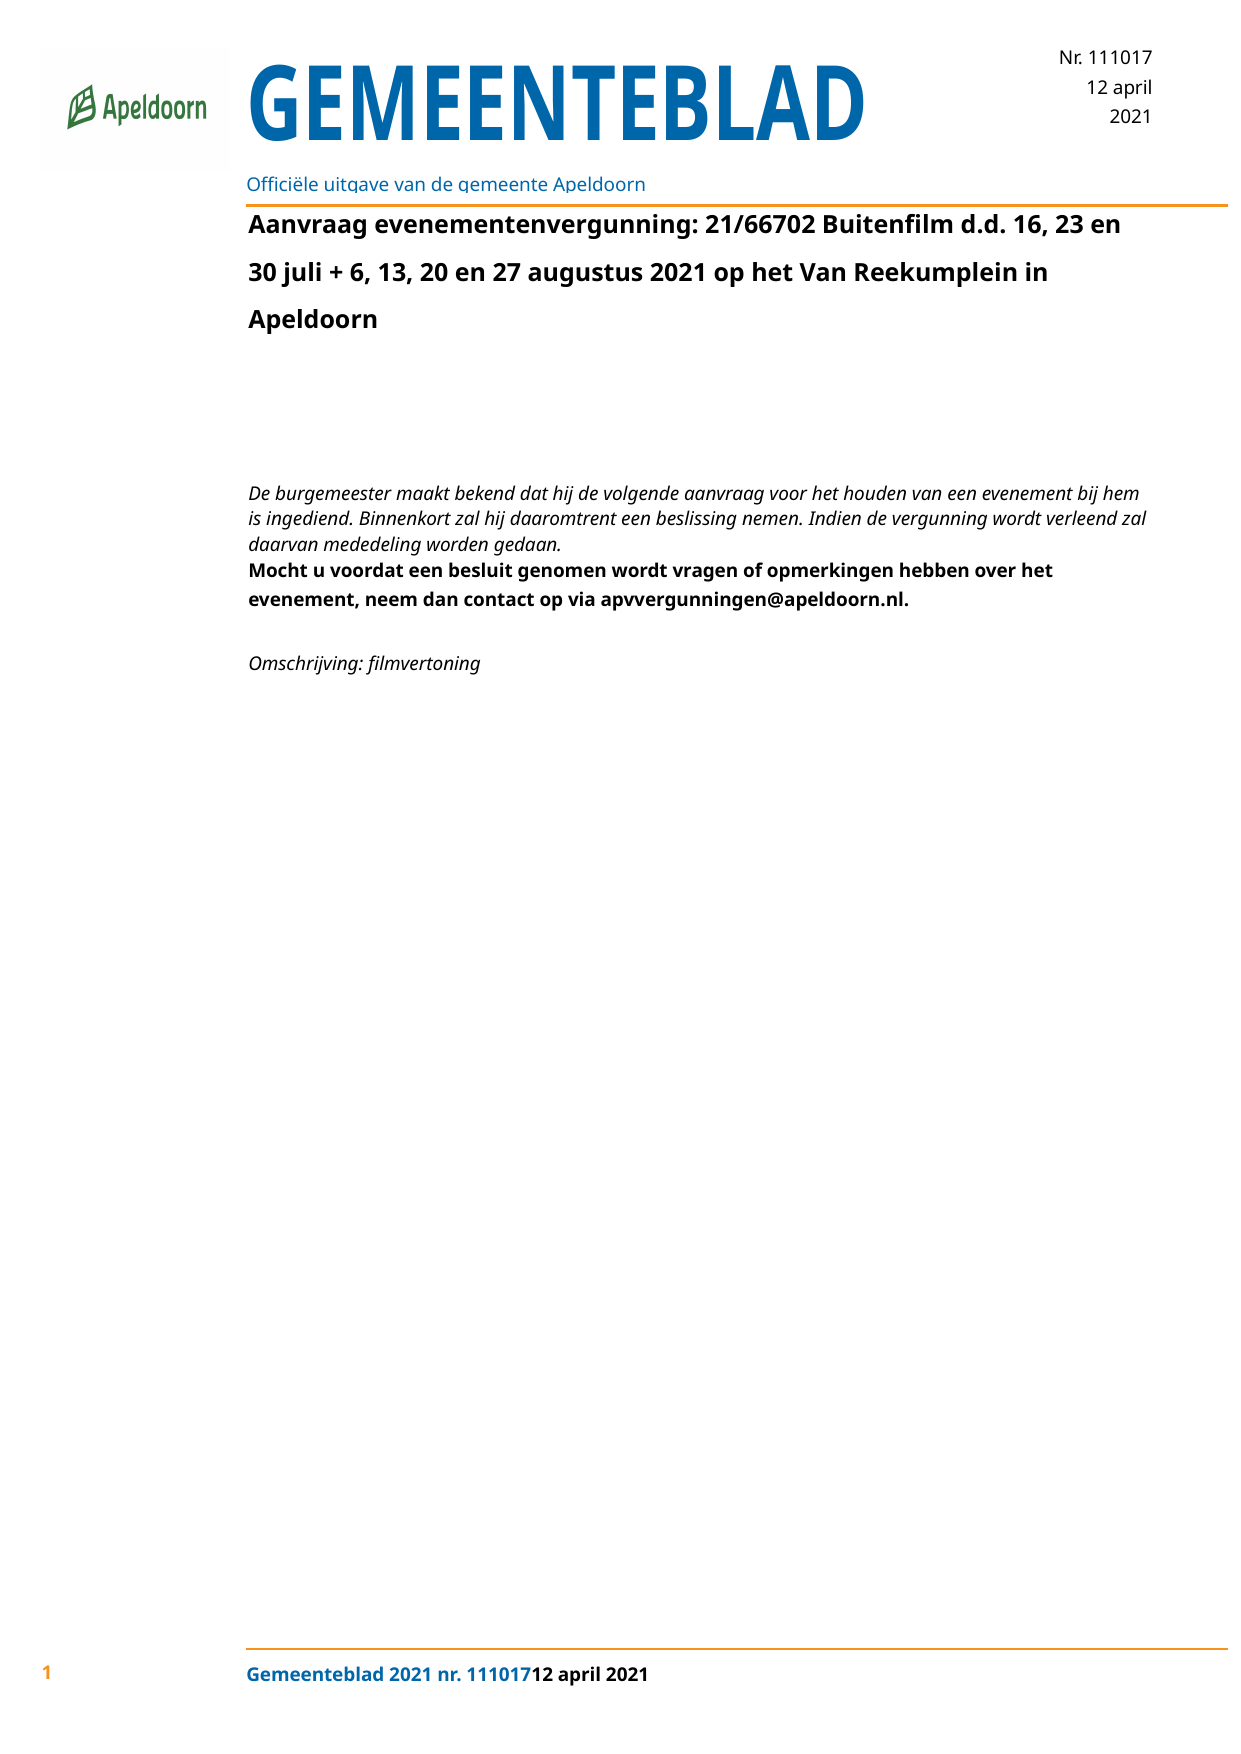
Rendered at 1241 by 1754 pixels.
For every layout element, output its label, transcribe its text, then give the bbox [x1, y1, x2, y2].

text Aanvraag evenementenvergunning: 21/66702 Buitenfilm d.d. 16, 23 en 30 juli + 6, 13, 20 en 27 augustus 2021 op het Van Reekumplein in Apeldoorn [248, 207, 1152, 336]
picture [41, 47, 231, 172]
text Omschrijving: filmvertoning [248, 651, 1152, 676]
text Mocht u voordat een besluit genomen wordt vragen of opmerkingen hebben over het evenement, neem dan contact op via apvvergunningen@apeldoorn.nl. [248, 557, 1152, 612]
text De burgemeester maakt bekend dat hij de volgende aanvraag voor het houden van een evenement bij hem is ingediend. Binnenkort zal hij daaromtrent een beslissing nemen. Indien de vergunning wordt verleend zal daarvan mededeling worden gedaan. [248, 480, 1152, 557]
